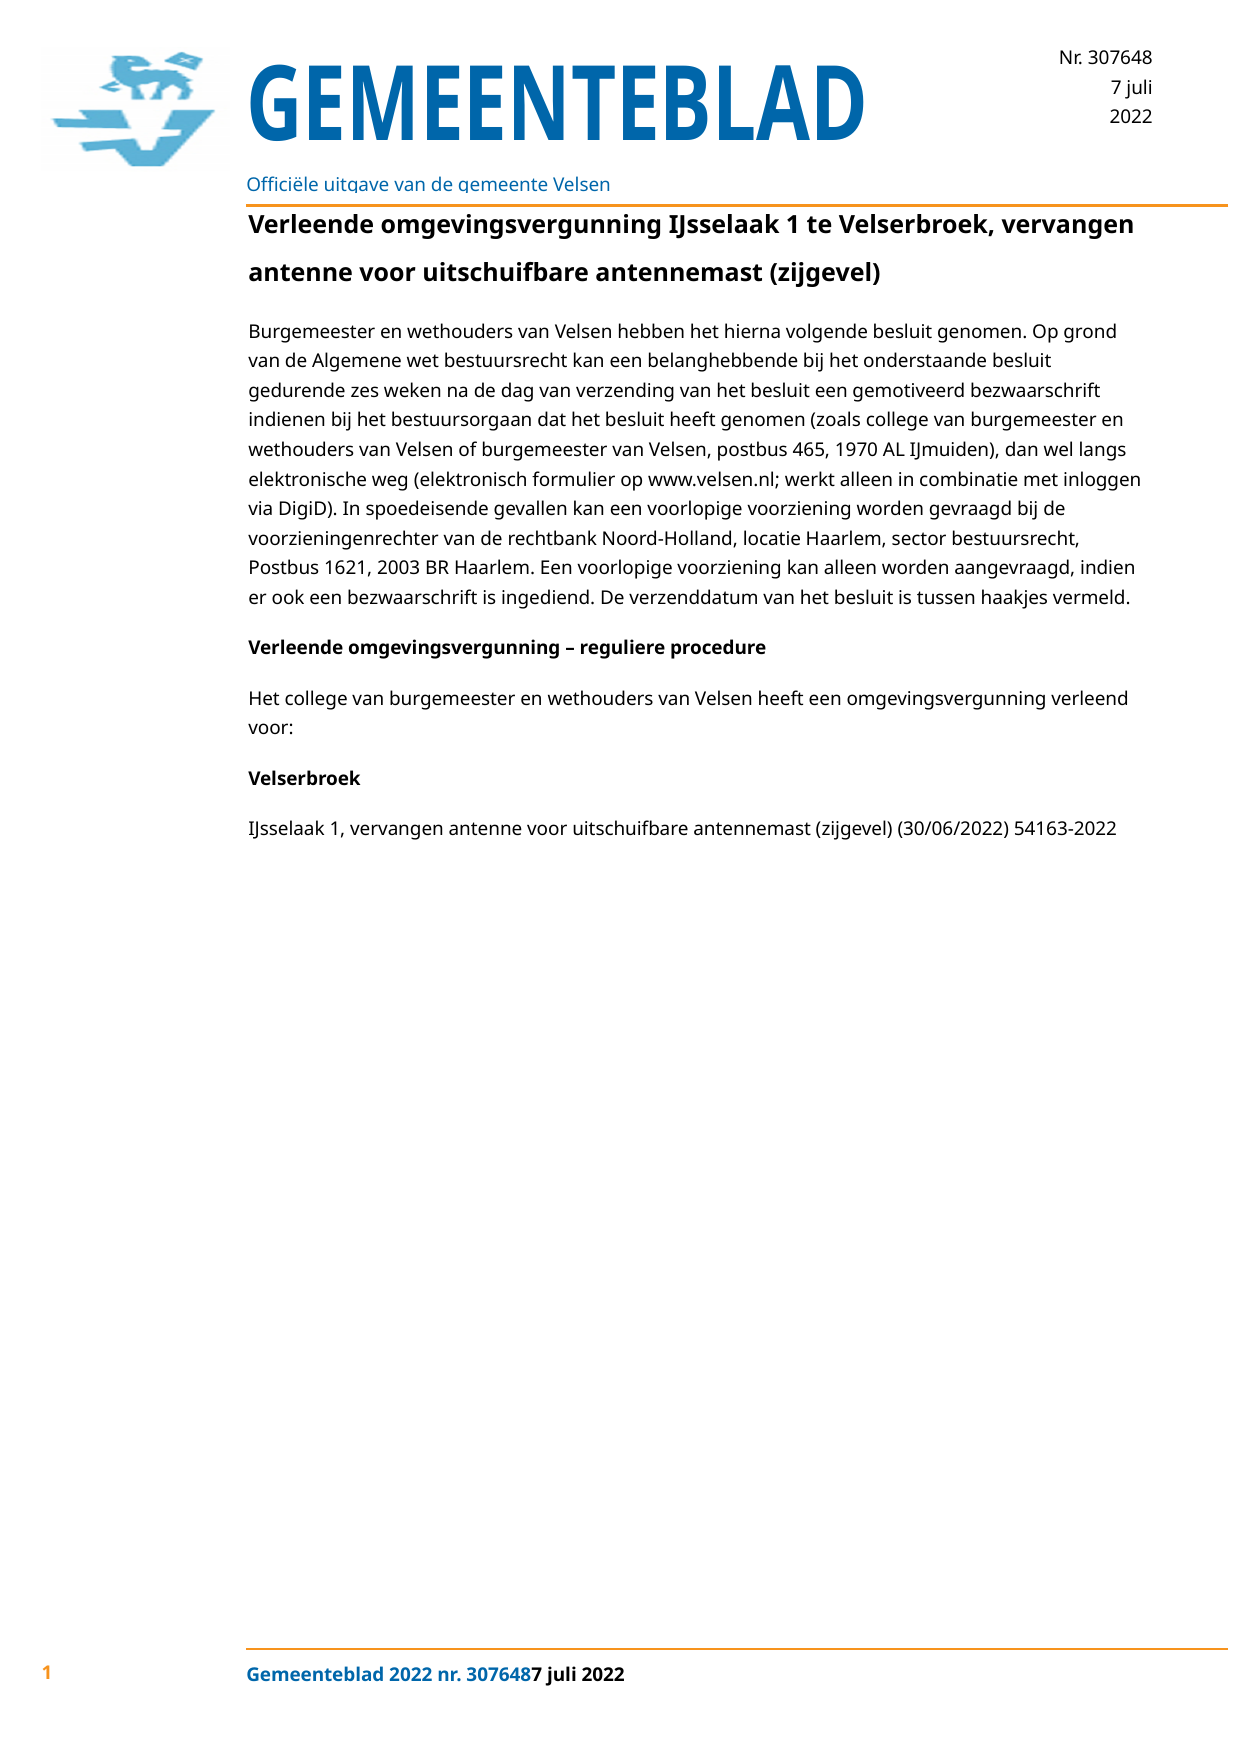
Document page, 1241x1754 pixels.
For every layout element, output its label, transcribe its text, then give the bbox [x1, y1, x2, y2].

text Verleende omgevingsvergunning IJsselaak 1 te Velserbroek, vervangen antenne voor uitschuifbare antennemast (zijgevel) [248, 207, 1152, 288]
text Verleende omgevingsvergunning – reguliere procedure [248, 634, 1152, 660]
text Velserbroek [248, 765, 1152, 791]
picture [41, 47, 231, 172]
text IJsselaak 1, vervangen antenne voor uitschuifbare antennemast (zijgevel) (30/06/2022) 54163-2022 [248, 815, 1152, 841]
text Het college van burgemeester en wethouders van Velsen heeft een omgevingsvergunning verleend voor: [248, 685, 1152, 740]
text Burgemeester en wethouders van Velsen hebben het hierna volgende besluit genomen. Op grond van de Algemene wet bestuursrecht kan een belanghebbende bij het onderstaande besluit gedurende zes weken na de dag van verzending van het besluit een gemotiveerd bezwaarschrift indienen bij het bestuursorgaan dat het besluit heeft genomen (zoals college van burgemeester en wethouders van Velsen of burgemeester van Velsen, postbus 465, 1970 AL IJmuiden), dan wel langs elektronische weg (elektronisch formulier op www.velsen.nl; werkt alleen in combinatie met inloggen via DigiD). In spoedeisende gevallen kan een voorlopige voorziening worden gevraagd bij de voorzieningenrechter van de rechtbank Noord-Holland, locatie Haarlem, sector bestuursrecht, Postbus 1621, 2003 BR Haarlem. Een voorlopige voorziening kan alleen worden aangevraagd, indien er ook een bezwaarschrift is ingediend. De verzenddatum van het besluit is tussen haakjes vermeld. [248, 318, 1152, 610]
